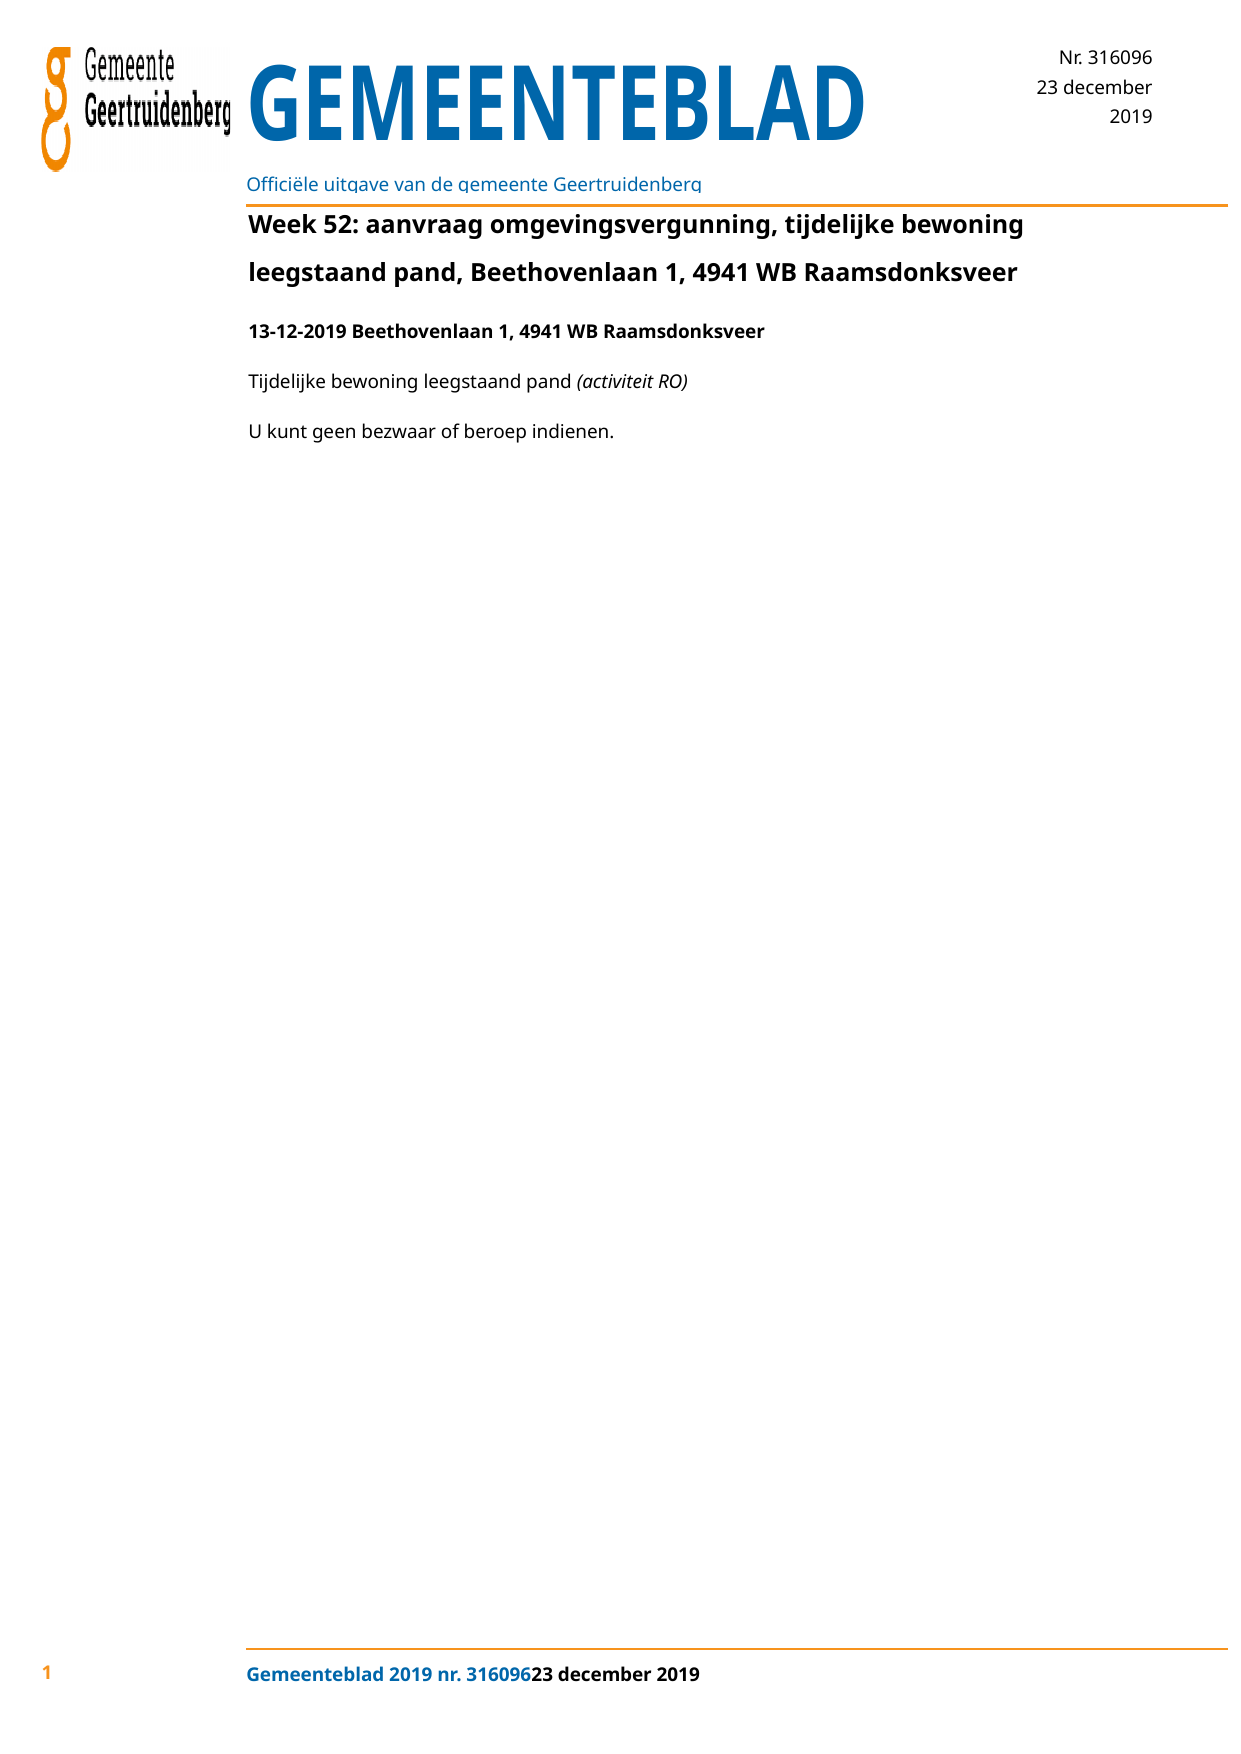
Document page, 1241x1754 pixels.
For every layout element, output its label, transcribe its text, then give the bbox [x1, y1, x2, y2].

text Tijdelijke bewoning leegstaand pand (activiteit RO) [248, 368, 1152, 394]
text Week 52: aanvraag omgevingsvergunning, tijdelijke bewoning leegstaand pand, Beethovenlaan 1, 4941 WB Raamsdonksveer [248, 207, 1152, 288]
text U kunt geen bezwaar of beroep indienen. [248, 419, 1152, 444]
text 13-12-2019 Beethovenlaan 1, 4941 WB Raamsdonksveer [248, 318, 1152, 344]
picture [41, 47, 231, 172]
